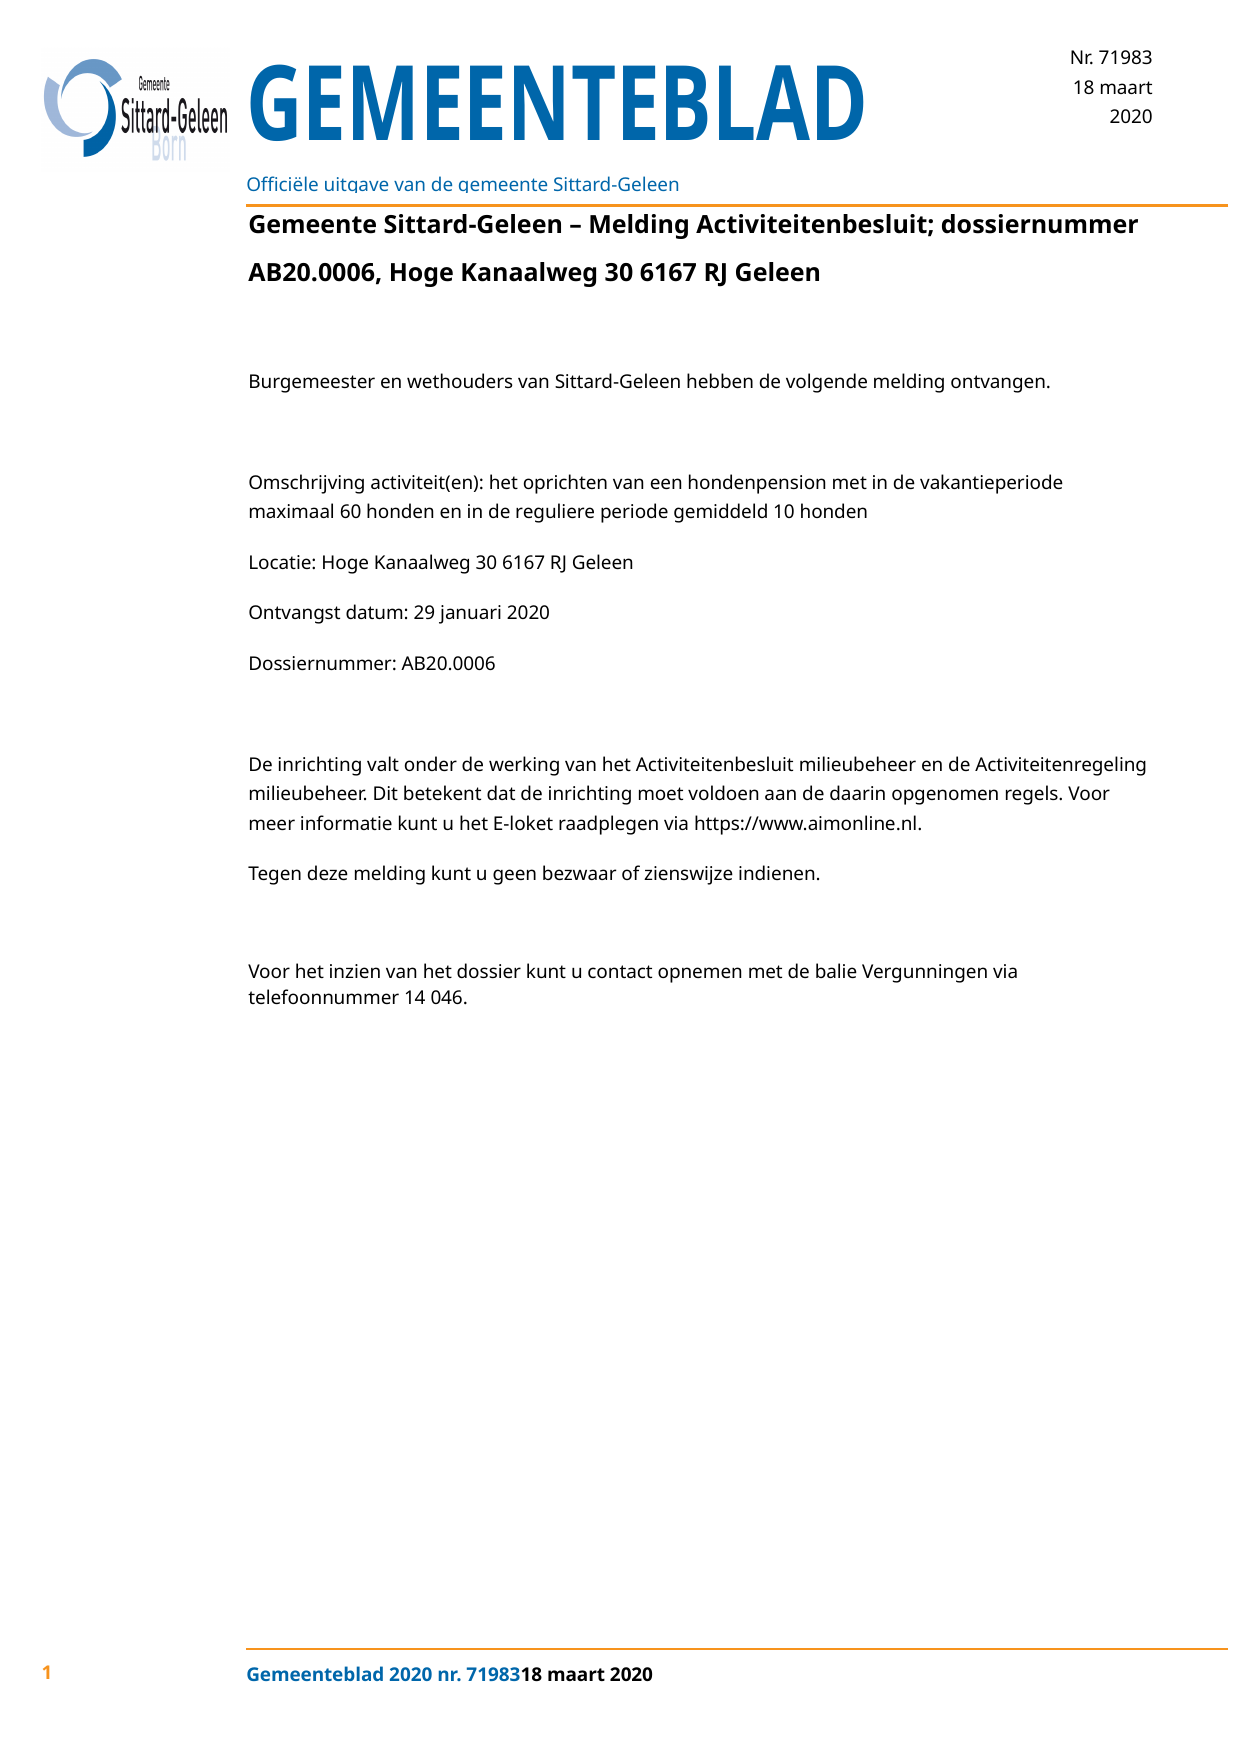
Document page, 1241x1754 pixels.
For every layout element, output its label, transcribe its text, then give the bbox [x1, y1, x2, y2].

text Voor het inzien van het dossier kunt u contact opnemen met de balie Vergunningen via telefoonnummer 14 046. [248, 959, 1152, 1010]
text Burgemeester en wethouders van Sittard-Geleen hebben de volgende melding ontvangen. [248, 368, 1152, 394]
text Ontvangst datum: 29 januari 2020 [248, 599, 1152, 625]
text Dossiernummer: AB20.0006 [248, 650, 1152, 676]
picture [41, 47, 231, 172]
text Tegen deze melding kunt u geen bezwaar of zienswijze indienen. [248, 860, 1152, 886]
text Omschrijving activiteit(en): het oprichten van een hondenpension met in de vakantieperiode maximaal 60 honden en in de reguliere periode gemiddeld 10 honden [248, 469, 1152, 524]
text Locatie: Hoge Kanaalweg 30 6167 RJ Geleen [248, 549, 1152, 575]
text De inrichting valt onder de werking van het Activiteitenbesluit milieubeheer en de Activiteitenregeling milieubeheer. Dit betekent dat de inrichting moet voldoen aan de daarin opgenomen regels. Voor meer informatie kunt u het E-loket raadplegen via https://www.aimonline.nl. [248, 751, 1152, 836]
text Gemeente Sittard-Geleen – Melding Activiteitenbesluit; dossiernummer AB20.0006, Hoge Kanaalweg 30 6167 RJ Geleen [248, 207, 1152, 288]
